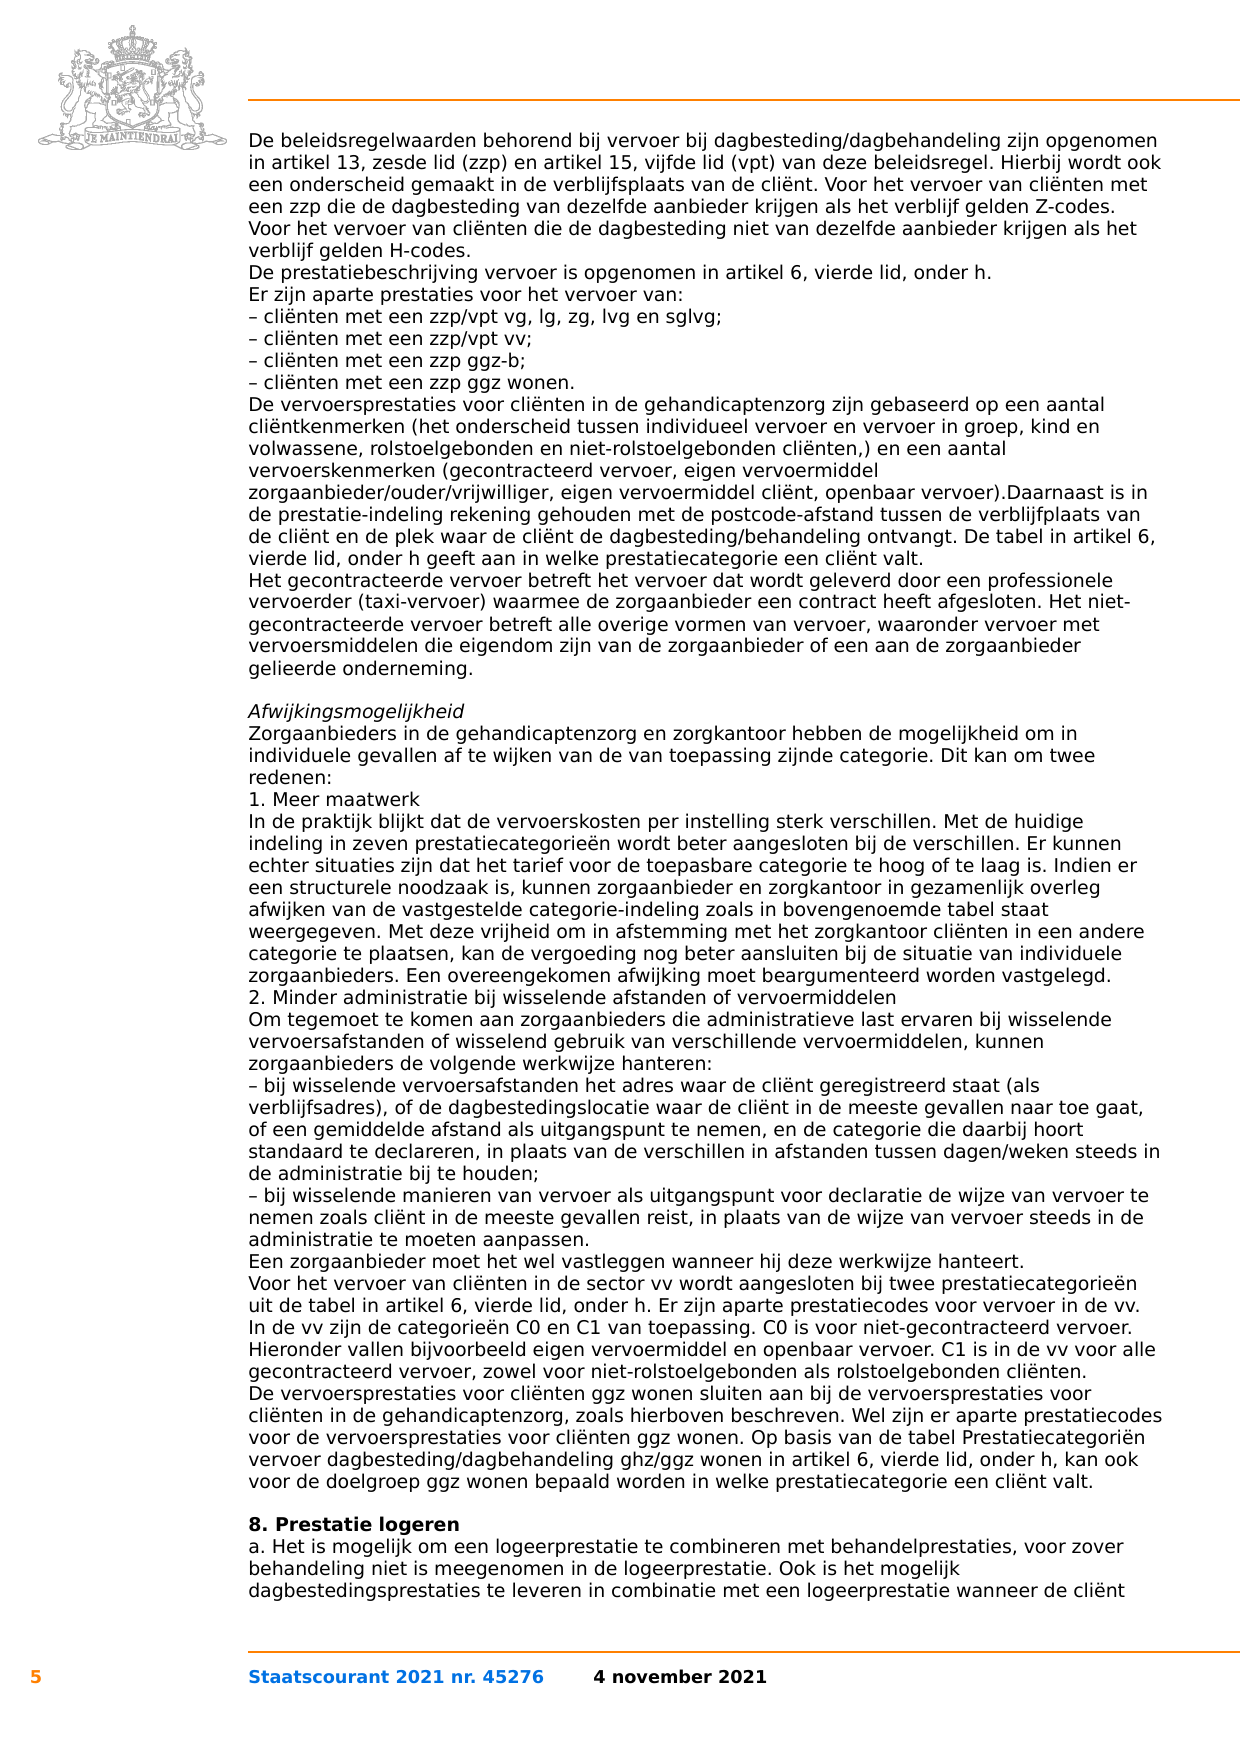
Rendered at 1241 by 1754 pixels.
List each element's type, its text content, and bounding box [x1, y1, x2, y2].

text – bij wisselende manieren van vervoer als uitgangspunt voor declaratie de wijze van vervoer te nemen zoals cliënt in de meeste gevallen reist, in plaats van de wijze van vervoer steeds in de administratie te moeten aanpassen. [248, 1185, 1163, 1251]
text – bij wisselende vervoersafstanden het adres waar de cliënt geregistreerd staat (als verblijfsadres), of de dagbestedingslocatie waar de cliënt in de meeste gevallen naar toe gaat, of een gemiddelde afstand als uitgangspunt te nemen, en de categorie die daarbij hoort standaard te declareren, in plaats van de verschillen in afstanden tussen dagen/weken steeds in de administratie bij te houden; [248, 1075, 1163, 1185]
text De prestatiebeschrijving vervoer is opgenomen in artikel 6, vierde lid, onder h. [248, 262, 1163, 284]
text – cliënten met een zzp ggz wonen. [248, 372, 1163, 394]
text – cliënten met een zzp/vpt vg, lg, zg, lvg en sglvg; [248, 306, 1163, 328]
text De beleidsregelwaarden behorend bij vervoer bij dagbesteding/dagbehandeling zijn opgenomen in artikel 13, zesde lid (zzp) en artikel 15, vijfde lid (vpt) van deze beleidsregel. Hierbij wordt ook een onderscheid gemaakt in de verblijfsplaats van de cliënt. Voor het vervoer van cliënten met een zzp die de dagbesteding van dezelfde aanbieder krijgen als het verblijf gelden Z-codes. Voor het vervoer van cliënten die de dagbesteding niet van dezelfde aanbieder krijgen als het verblijf gelden H-codes. [248, 130, 1163, 262]
subtitle Afwijkingsmogelijkheid [248, 701, 1163, 723]
text 2. Minder administratie bij wisselende afstanden of vervoermiddelen [248, 987, 1163, 1009]
text Er zijn aparte prestaties voor het vervoer van: [248, 284, 1163, 306]
picture [38, 25, 227, 150]
text Voor het vervoer van cliënten in de sector vv wordt aangesloten bij twee prestatiecategorieën uit de tabel in artikel 6, vierde lid, onder h. Er zijn aparte prestatiecodes voor vervoer in de vv. In de vv zijn de categorieën C0 en C1 van toepassing. C0 is voor niet-gecontracteerd vervoer. Hieronder vallen bijvoorbeeld eigen vervoermiddel en openbaar vervoer. C1 is in de vv voor alle gecontracteerd vervoer, zowel voor niet-rolstoelgebonden als rolstoelgebonden cliënten. [248, 1273, 1163, 1383]
text Het gecontracteerde vervoer betreft het vervoer dat wordt geleverd door een professionele vervoerder (taxi-vervoer) waarmee de zorgaanbieder een contract heeft afgesloten. Het niet-gecontracteerde vervoer betreft alle overige vormen van vervoer, waaronder vervoer met vervoersmiddelen die eigendom zijn van de zorgaanbieder of een aan de zorgaanbieder gelieerde onderneming. [248, 569, 1163, 679]
subtitle 8. Prestatie logeren [248, 1514, 1163, 1536]
text a. Het is mogelijk om een logeerprestatie te combineren met behandelprestaties, voor zover behandeling niet is meegenomen in de logeerprestatie. Ook is het mogelijk dagbestedingsprestaties te leveren in combinatie met een logeerprestatie wanneer de cliënt [248, 1536, 1163, 1602]
text Een zorgaanbieder moet het wel vastleggen wanneer hij deze werkwijze hanteert. [248, 1251, 1163, 1273]
text Om tegemoet te komen aan zorgaanbieders die administratieve last ervaren bij wisselende vervoersafstanden of wisselend gebruik van verschillende vervoermiddelen, kunnen zorgaanbieders de volgende werkwijze hanteren: [248, 1009, 1163, 1075]
text – cliënten met een zzp ggz-b; [248, 350, 1163, 372]
text De vervoersprestaties voor cliënten ggz wonen sluiten aan bij de vervoersprestaties voor cliënten in de gehandicaptenzorg, zoals hierboven beschreven. Wel zijn er aparte prestatiecodes voor de vervoersprestaties voor cliënten ggz wonen. Op basis van de tabel Prestatiecategoriën vervoer dagbesteding/dagbehandeling ghz/ggz wonen in artikel 6, vierde lid, onder h, kan ook voor de doelgroep ggz wonen bepaald worden in welke prestatiecategorie een cliënt valt. [248, 1383, 1163, 1492]
text De vervoersprestaties voor cliënten in de gehandicaptenzorg zijn gebaseerd op een aantal cliëntkenmerken (het onderscheid tussen individueel vervoer en vervoer in groep, kind en volwassene, rolstoelgebonden en niet-rolstoelgebonden cliënten,) en een aantal vervoerskenmerken (gecontracteerd vervoer, eigen vervoermiddel zorgaanbieder/ouder/vrijwilliger, eigen vervoermiddel cliënt, openbaar vervoer).Daarnaast is in de prestatie-indeling rekening gehouden met de postcode-afstand tussen de verblijfplaats van de cliënt en de plek waar de cliënt de dagbesteding/behandeling ontvangt. De tabel in artikel 6, vierde lid, onder h geeft aan in welke prestatiecategorie een cliënt valt. [248, 394, 1163, 569]
text 1. Meer maatwerk [248, 789, 1163, 811]
text In de praktijk blijkt dat de vervoerskosten per instelling sterk verschillen. Met de huidige indeling in zeven prestatiecategorieën wordt beter aangesloten bij de verschillen. Er kunnen echter situaties zijn dat het tarief voor de toepasbare categorie te hoog of te laag is. Indien er een structurele noodzaak is, kunnen zorgaanbieder en zorgkantoor in gezamenlijk overleg afwijken van de vastgestelde categorie-indeling zoals in bovengenoemde tabel staat weergegeven. Met deze vrijheid om in afstemming met het zorgkantoor cliënten in een andere categorie te plaatsen, kan de vergoeding nog beter aansluiten bij de situatie van individuele zorgaanbieders. Een overeengekomen afwijking moet beargumenteerd worden vastgelegd. [248, 811, 1163, 987]
text Zorgaanbieders in de gehandicaptenzorg en zorgkantoor hebben de mogelijkheid om in individuele gevallen af te wijken van de van toepassing zijnde categorie. Dit kan om twee redenen: [248, 723, 1163, 789]
text – cliënten met een zzp/vpt vv; [248, 328, 1163, 350]
